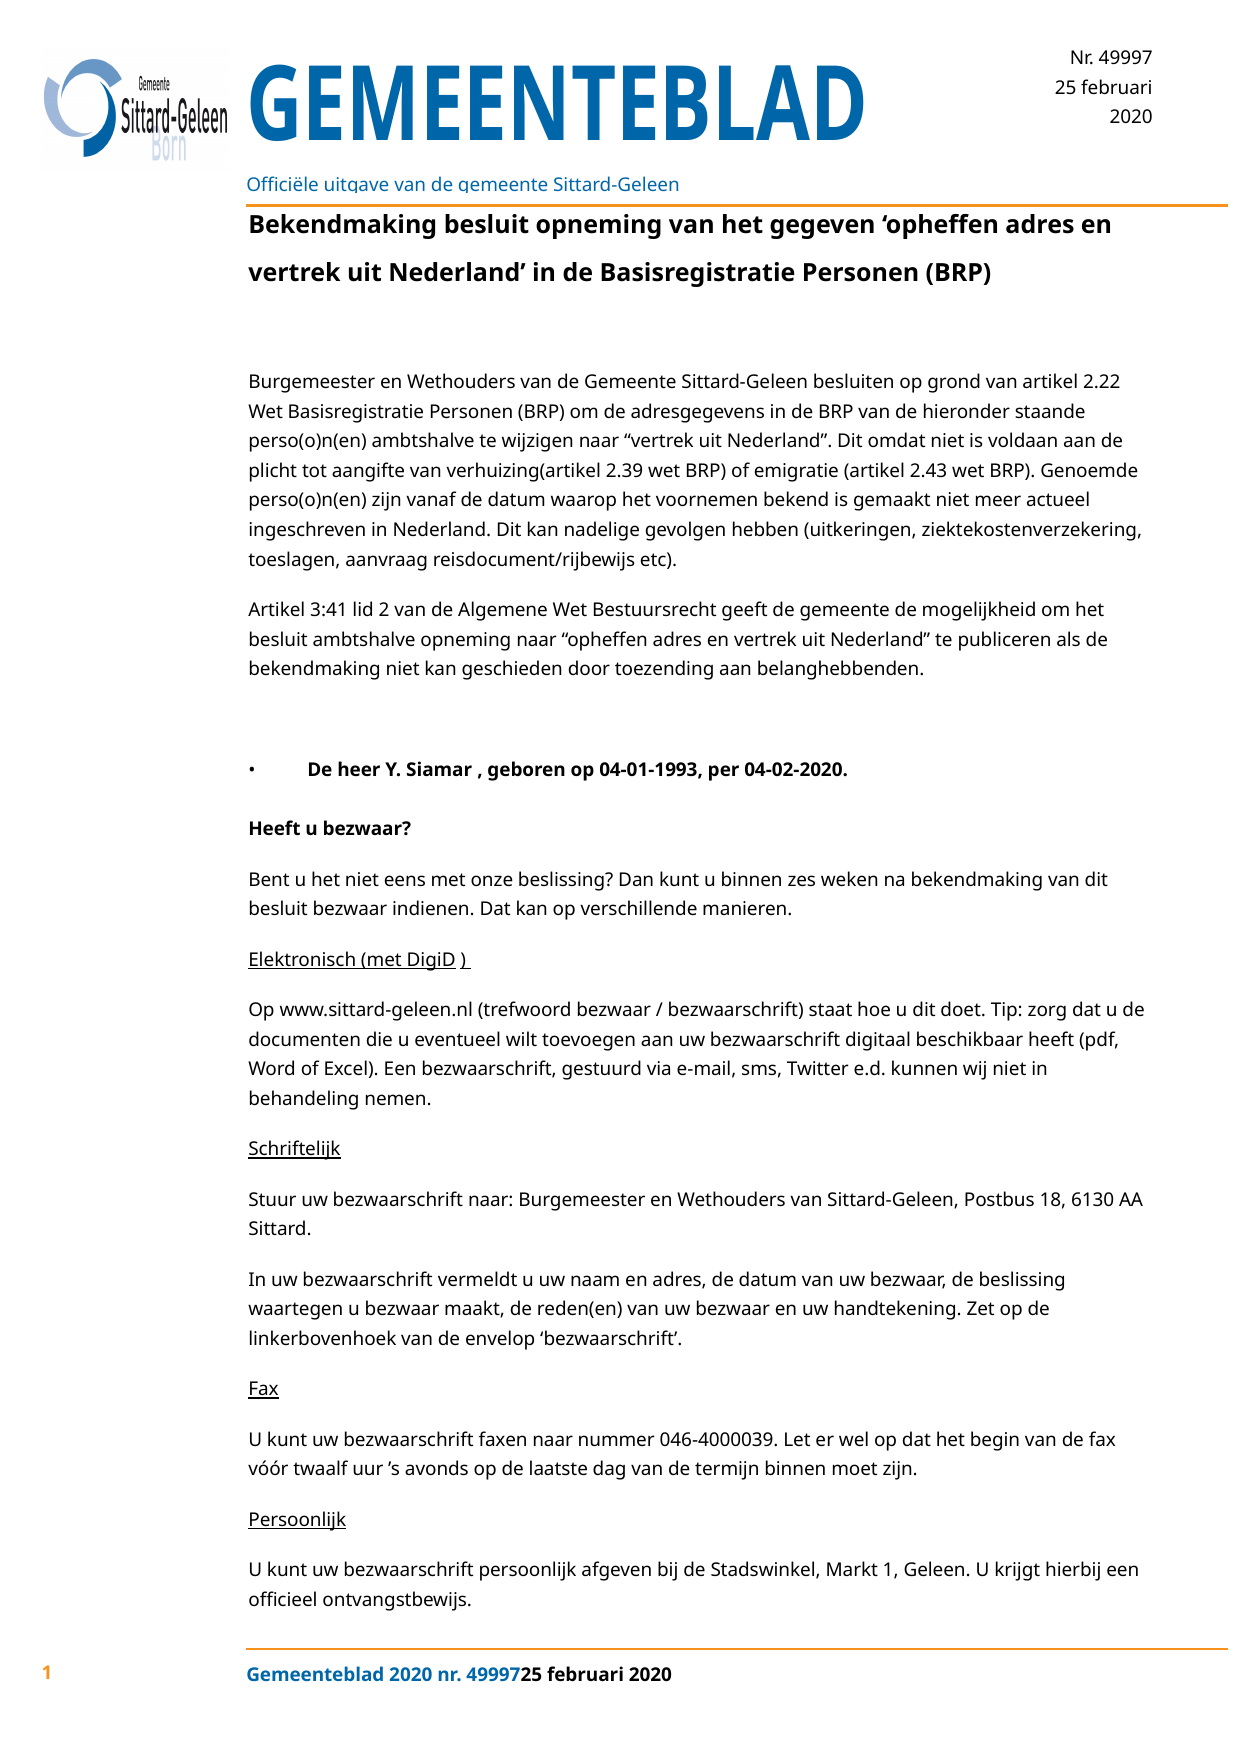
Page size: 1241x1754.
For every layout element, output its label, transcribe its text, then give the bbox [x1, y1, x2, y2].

text Bent u het niet eens met onze beslissing? Dan kunt u binnen zes weken na bekendmaking van dit besluit bezwaar indienen. Dat kan op verschillende manieren. [248, 866, 1152, 921]
text Persoonlijk [248, 1506, 1152, 1532]
text U kunt uw bezwaarschrift persoonlijk afgeven bij de Stadswinkel, Markt 1, Geleen. U krijgt hierbij een officieel ontvangstbewijs. [248, 1556, 1152, 1612]
text Schriftelijk [248, 1135, 1152, 1161]
text Heeft u bezwaar? [248, 815, 1152, 841]
text Bekendmaking besluit opneming van het gegeven ‘opheffen adres en vertrek uit Nederland’ in de Basisregistratie Personen (BRP) [248, 207, 1152, 288]
picture [41, 47, 231, 172]
text Burgemeester en Wethouders van de Gemeente Sittard-Geleen besluiten op grond van artikel 2.22 Wet Basisregistratie Personen (BRP) om de adresgegevens in de BRP van de hieronder staande perso(o)n(en) ambtshalve te wijzigen naar “vertrek uit Nederland”. Dit omdat niet is voldaan aan de plicht tot aangifte van verhuizing(artikel 2.39 wet BRP) of emigratie (artikel 2.43 wet BRP). Genoemde perso(o)n(en) zijn vanaf de datum waarop het voornemen bekend is gemaakt niet meer actueel ingeschreven in Nederland. Dit kan nadelige gevolgen hebben (uitkeringen, ziektekostenverzekering, toeslagen, aanvraag reisdocument/rijbewijs etc). [248, 368, 1152, 572]
text Fax [248, 1375, 1152, 1401]
text U kunt uw bezwaarschrift faxen naar nummer 046-4000039. Let er wel op dat het begin van de fax vóór twaalf uur ’s avonds op de laatste dag van de termijn binnen moet zijn. [248, 1426, 1152, 1481]
text Elektronisch (met DigiD ) [248, 946, 1152, 972]
text In uw bezwaarschrift vermeldt u uw naam en adres, de datum van uw bezwaar, de beslissing waartegen u bezwaar maakt, de reden(en) van uw bezwaar en uw handtekening. Zet op de linkerbovenhoek van de envelop ‘bezwaarschrift’. [248, 1266, 1152, 1351]
text Stuur uw bezwaarschrift naar: Burgemeester en Wethouders van Sittard-Geleen, Postbus 18, 6130 AA Sittard. [248, 1186, 1152, 1241]
text Artikel 3:41 lid 2 van de Algemene Wet Bestuursrecht geeft de gemeente de mogelijkheid om het besluit ambtshalve opneming naar “opheffen adres en vertrek uit Nederland” te publiceren als de bekendmaking niet kan geschieden door toezending aan belanghebbenden. [248, 596, 1152, 681]
text Op www.sittard-geleen.nl (trefwoord bezwaar / bezwaarschrift) staat hoe u dit doet. Tip: zorg dat u de documenten die u eventueel wilt toevoegen aan uw bezwaarschrift digitaal beschikbaar heeft (pdf, Word of Excel). Een bezwaarschrift, gestuurd via e-mail, sms, Twitter e.d. kunnen wij niet in behandeling nemen. [248, 996, 1152, 1111]
list De heer Y. Siamar , geboren op 04-01-1993, per 04-02-2020. [248, 756, 1152, 782]
